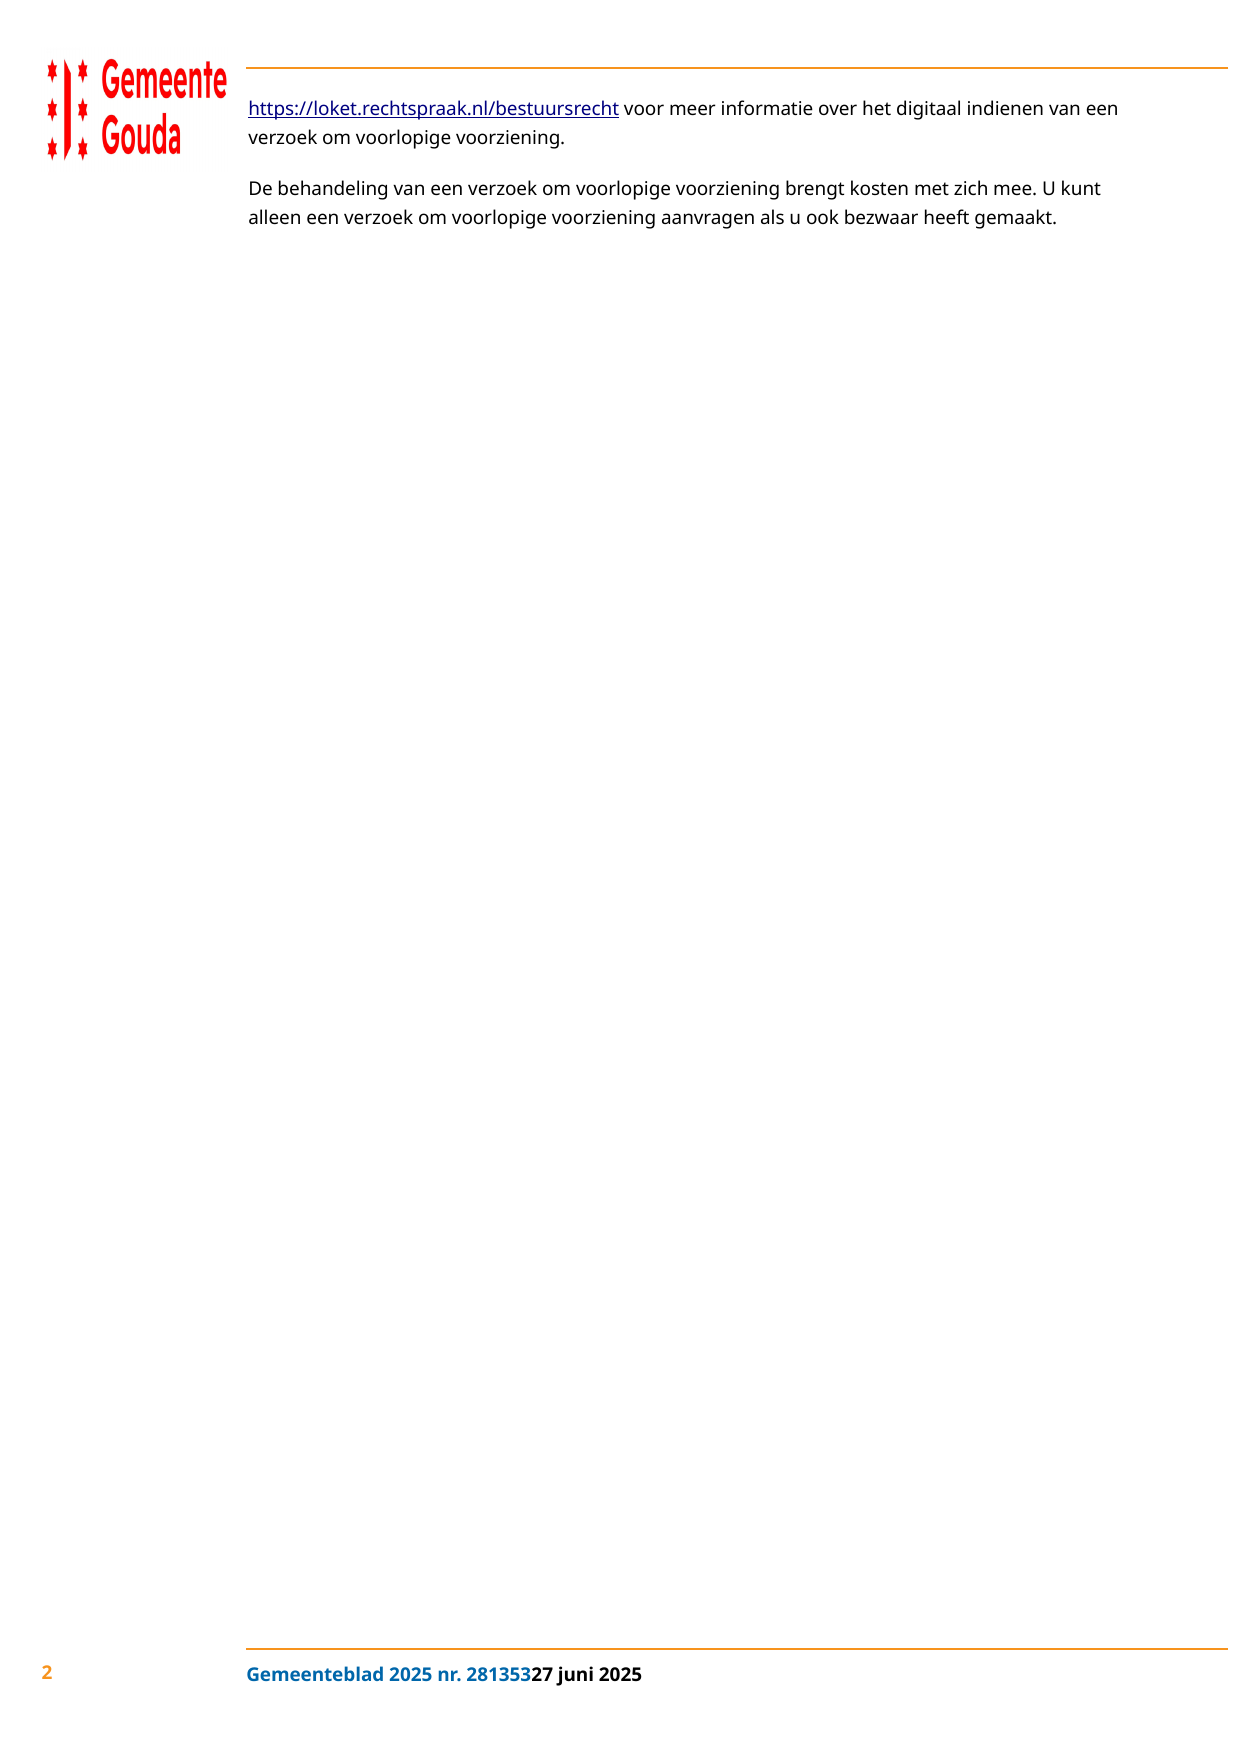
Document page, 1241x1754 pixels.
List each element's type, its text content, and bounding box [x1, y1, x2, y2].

text https://loket.rechtspraak.nl/bestuursrecht voor meer informatie over het digitaal indienen van een verzoek om voorlopige voorziening. [248, 95, 1152, 150]
text De behandeling van een verzoek om voorlopige voorziening brengt kosten met zich mee. U kunt alleen een verzoek om voorlopige voorziening aanvragen als u ook bezwaar heeft gemaakt. [248, 175, 1152, 230]
picture [41, 47, 231, 172]
